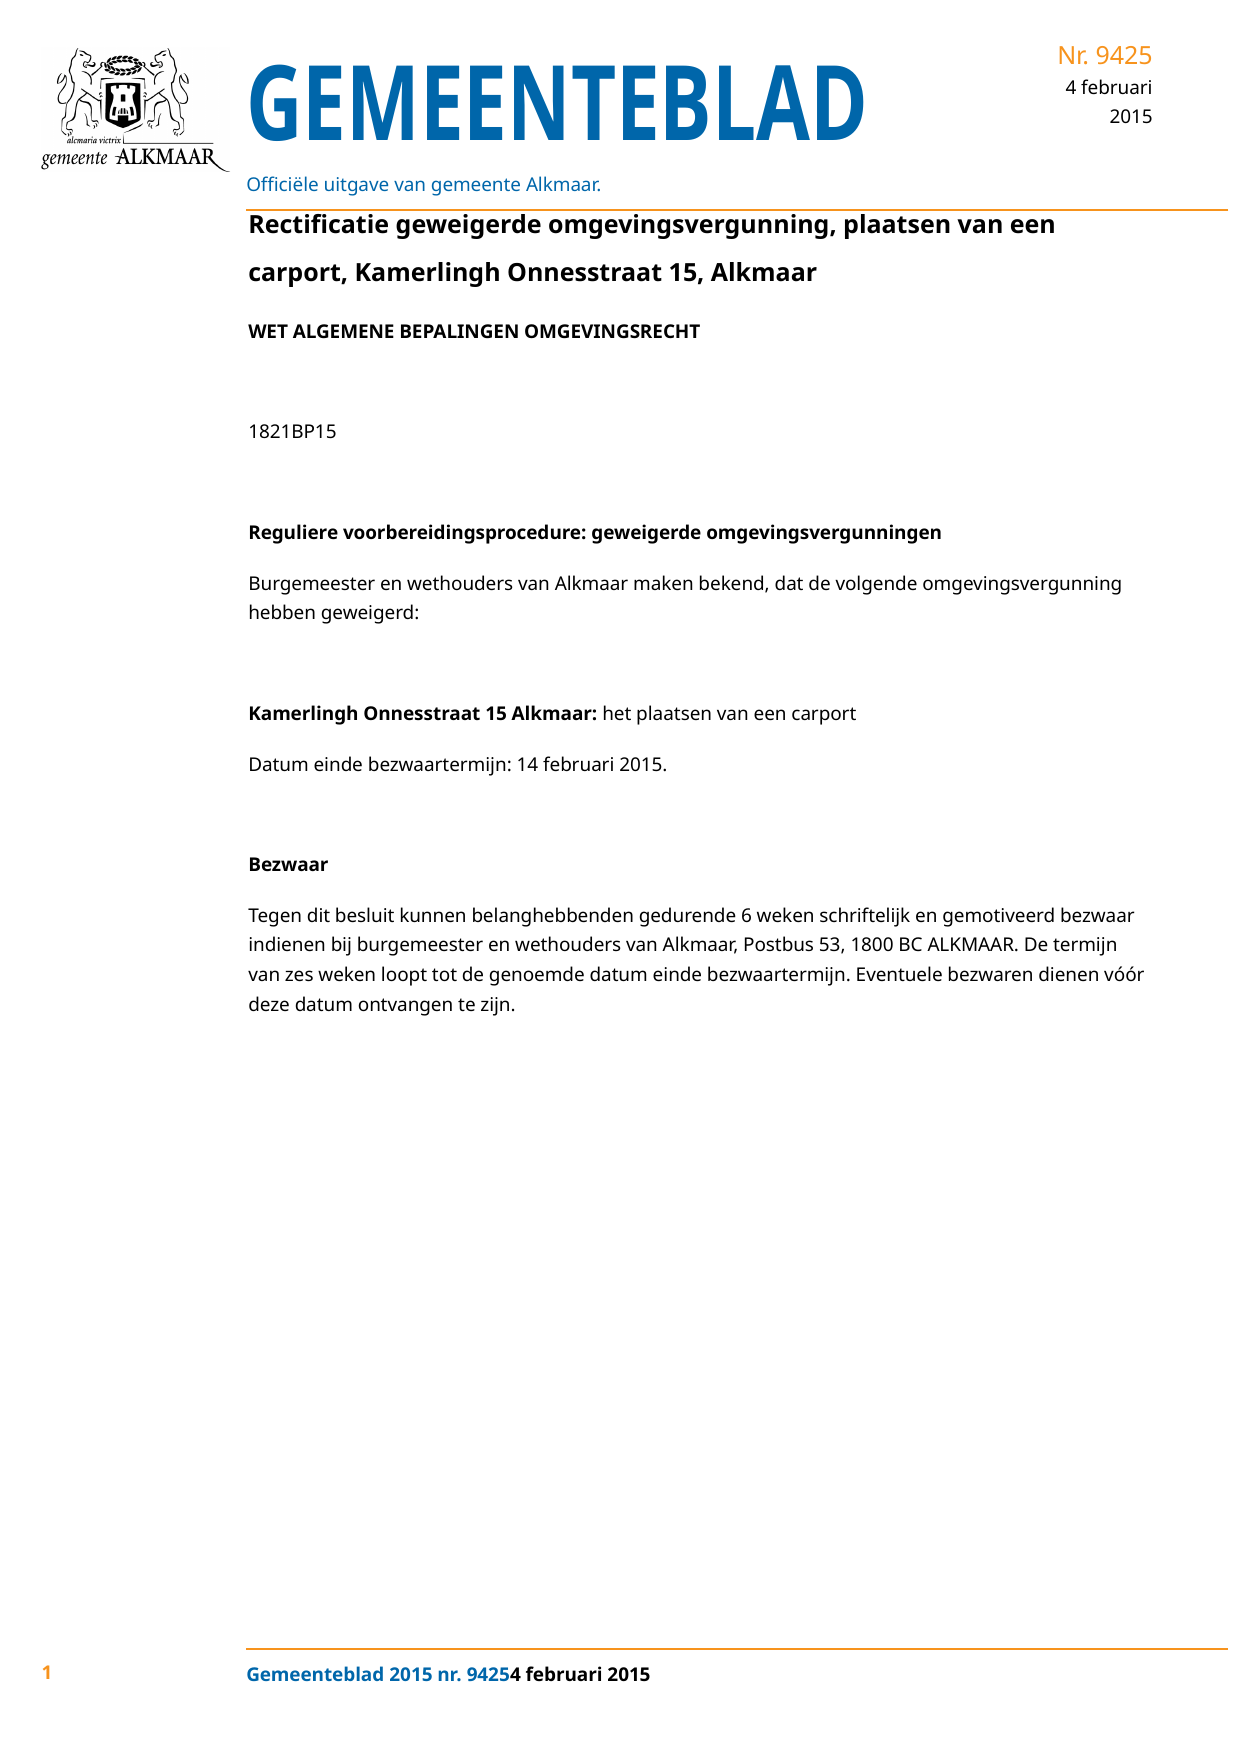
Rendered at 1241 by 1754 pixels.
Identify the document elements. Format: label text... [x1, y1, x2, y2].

picture [41, 47, 231, 172]
text Datum einde bezwaartermijn: 14 februari 2015. [248, 751, 1152, 777]
text Bezwaar [248, 852, 1152, 877]
text Burgemeester en wethouders van Alkmaar maken bekend, dat de volgende omgevingsvergunning hebben geweigerd: [248, 570, 1152, 625]
text Rectificatie geweigerde omgevingsvergunning, plaatsen van een carport, Kamerlingh Onnesstraat 15, Alkmaar [248, 211, 1152, 288]
text Kamerlingh Onnesstraat 15 Alkmaar: het plaatsen van een carport [248, 700, 1152, 726]
text WET ALGEMENE BEPALINGEN OMGEVINGSRECHT [248, 318, 1152, 344]
text 1821BP15 [248, 419, 1152, 444]
text Reguliere voorbereidingsprocedure: geweigerde omgevingsvergunningen [248, 519, 1152, 545]
text Tegen dit besluit kunnen belanghebbenden gedurende 6 weken schriftelijk en gemotiveerd bezwaar indienen bij burgemeester en wethouders van Alkmaar, Postbus 53, 1800 BC ALKMAAR. De termijn van zes weken loopt tot de genoemde datum einde bezwaartermijn. Eventuele bezwaren dienen vóór deze datum ontvangen te zijn. [248, 902, 1152, 1017]
